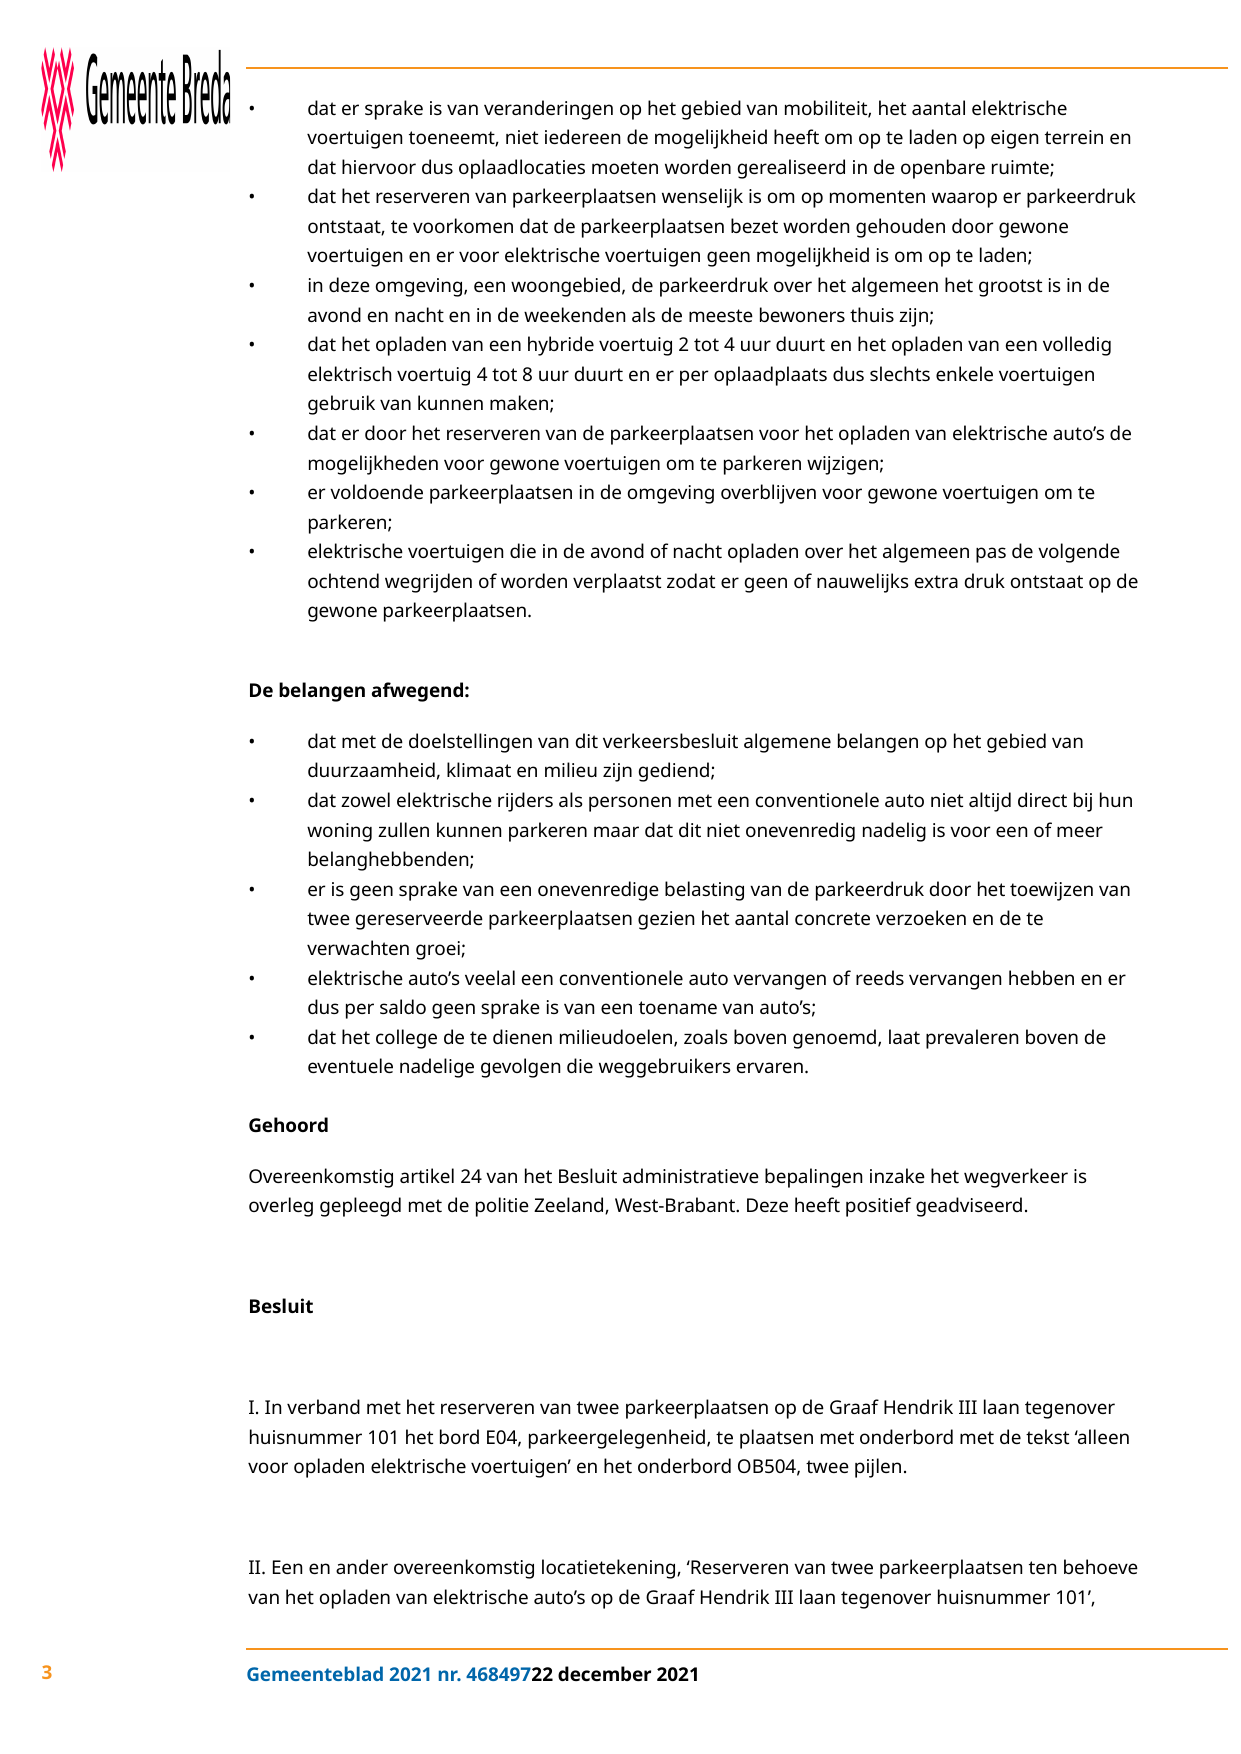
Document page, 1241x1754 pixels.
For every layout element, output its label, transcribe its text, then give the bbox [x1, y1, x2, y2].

list dat met de doelstellingen van dit verkeersbesluit algemene belangen op het gebied van duurzaamheid, klimaat en milieu zijn gediend; [248, 728, 1152, 783]
list dat het reserveren van parkeerplaatsen wenselijk is om op momenten waarop er parkeerdruk ontstaat, te voorkomen dat de parkeerplaatsen bezet worden gehouden door gewone voertuigen en er voor elektrische voertuigen geen mogelijkheid is om op te laden; [248, 183, 1152, 268]
list in deze omgeving, een woongebied, de parkeerdruk over het algemeen het grootst is in de avond en nacht en in de weekenden als de meeste bewoners thuis zijn; [248, 272, 1152, 328]
list er voldoende parkeerplaatsen in de omgeving overblijven voor gewone voertuigen om te parkeren; [248, 479, 1152, 535]
text I. In verband met het reserveren van twee parkeerplaatsen op de Graaf Hendrik III laan tegenover huisnummer 101 het bord E04, parkeergelegenheid, te plaatsen met onderbord met de tekst ‘alleen voor opladen elektrische voertuigen’ en het onderbord OB504, twee pijlen. [248, 1394, 1152, 1479]
list er is geen sprake van een onevenredige belasting van de parkeerdruk door het toewijzen van twee gereserveerde parkeerplaatsen gezien het aantal concrete verzoeken en de te verwachten groei; [248, 876, 1152, 961]
text De belangen afwegend: [248, 678, 1152, 703]
list dat er sprake is van veranderingen op het gebied van mobiliteit, het aantal elektrische voertuigen toeneemt, niet iedereen de mogelijkheid heeft om op te laden op eigen terrein en dat hiervoor dus oplaadlocaties moeten worden gerealiseerd in de openbare ruimte; [248, 95, 1152, 180]
list dat er door het reserveren van de parkeerplaatsen voor het opladen van elektrische auto’s de mogelijkheden voor gewone voertuigen om te parkeren wijzigen; [248, 420, 1152, 476]
list dat het opladen van een hybride voertuig 2 tot 4 uur duurt en het opladen van een volledig elektrisch voertuig 4 tot 8 uur duurt en er per oplaadplaats dus slechts enkele voertuigen gebruik van kunnen maken; [248, 331, 1152, 416]
list dat het college de te dienen milieudoelen, zoals boven genoemd, laat prevaleren boven de eventuele nadelige gevolgen die weggebruikers ervaren. [248, 1024, 1152, 1079]
text Overeenkomstig artikel 24 van het Besluit administratieve bepalingen inzake het wegverkeer is overleg gepleegd met de politie Zeeland, West-Brabant. Deze heeft positief geadviseerd. [248, 1163, 1152, 1218]
text II. Een en ander overeenkomstig locatietekening, ‘Reserveren van twee parkeerplaatsen ten behoeve van het opladen van elektrische auto’s op de Graaf Hendrik III laan tegenover huisnummer 101’, [248, 1554, 1152, 1610]
list dat zowel elektrische rijders als personen met een conventionele auto niet altijd direct bij hun woning zullen kunnen parkeren maar dat dit niet onevenredig nadelig is voor een of meer belanghebbenden; [248, 787, 1152, 872]
list elektrische voertuigen die in de avond of nacht opladen over het algemeen pas de volgende ochtend wegrijden of worden verplaatst zodat er geen of nauwelijks extra druk ontstaat op de gewone parkeerplaatsen. [248, 538, 1152, 623]
list elektrische auto’s veelal een conventionele auto vervangen of reeds vervangen hebben en er dus per saldo geen sprake is van een toename van auto’s; [248, 965, 1152, 1020]
picture [41, 47, 231, 172]
text Gehoord [248, 1113, 1152, 1138]
text Besluit [248, 1293, 1152, 1319]
